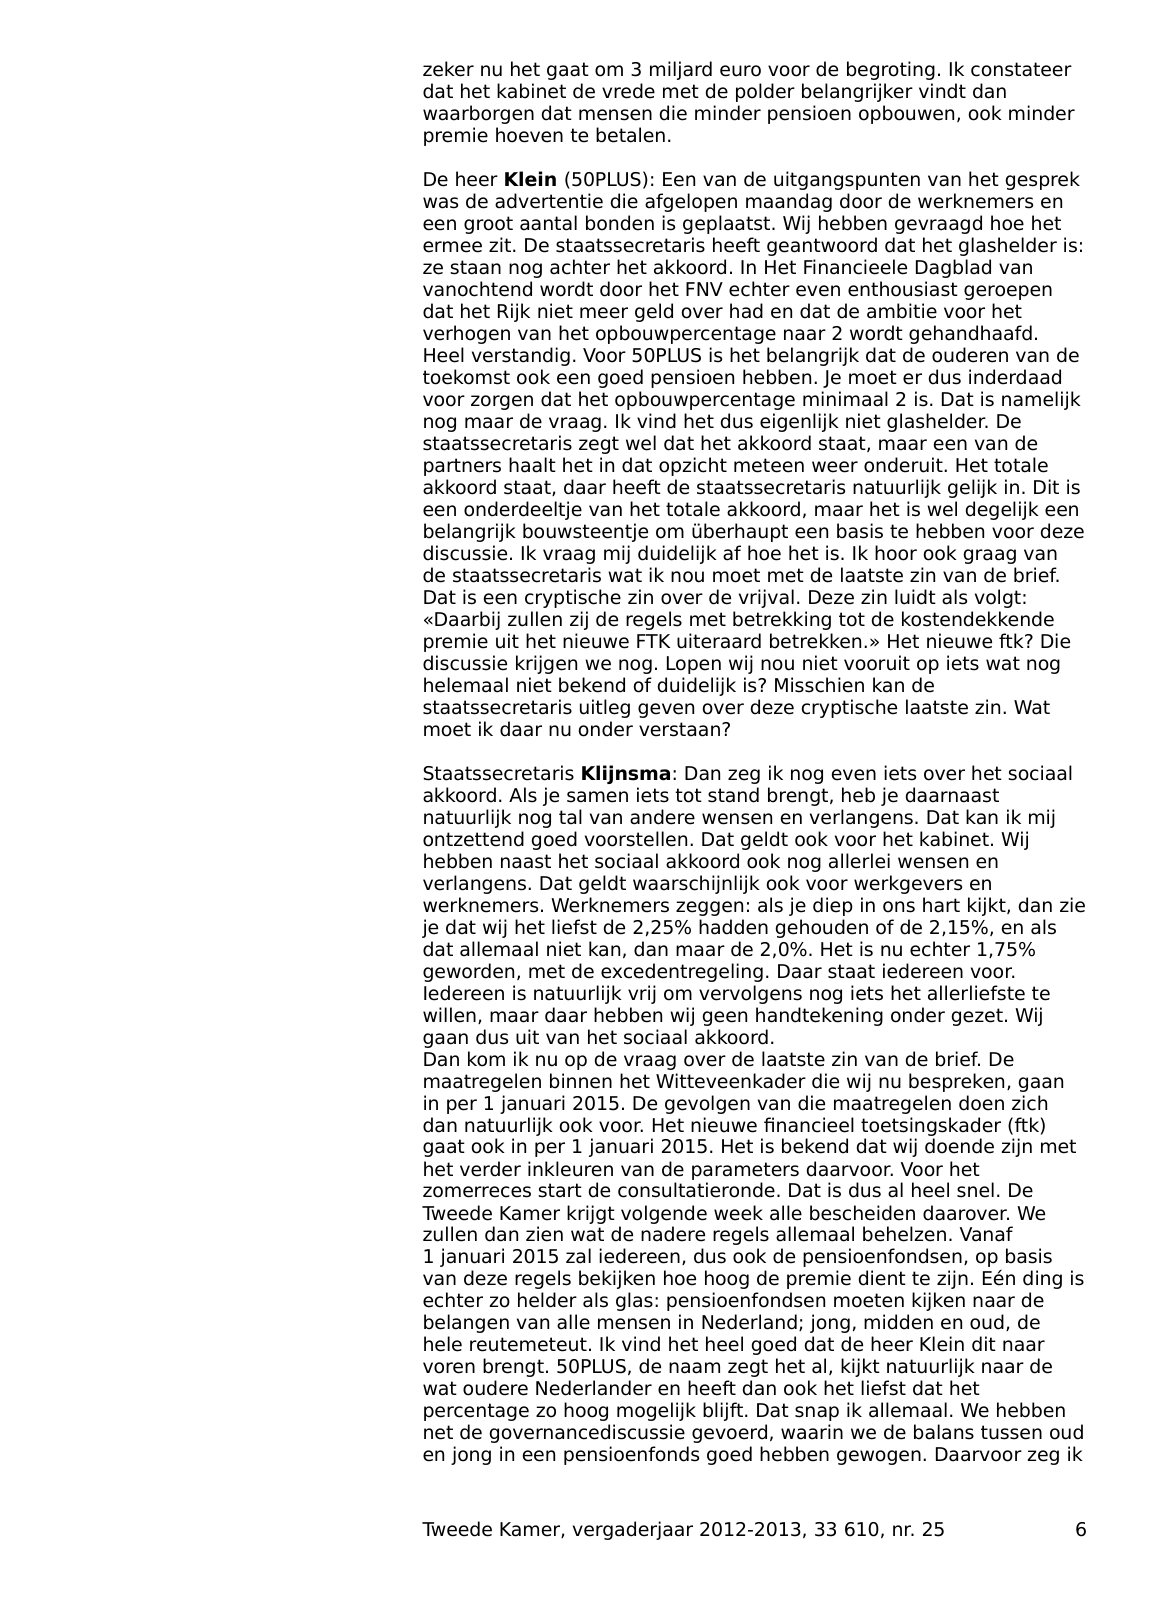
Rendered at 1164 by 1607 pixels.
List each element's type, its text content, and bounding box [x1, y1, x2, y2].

text zeker nu het gaat om 3 miljard euro voor de begroting. Ik constateer dat het kabinet de vrede met de polder belangrijker vindt dan waarborgen dat mensen die minder pensioen opbouwen, ook minder premie hoeven te betalen. [422, 59, 1087, 147]
text De heer Klein (50PLUS): Een van de uitgangspunten van het gesprek was de advertentie die afgelopen maandag door de werknemers en een groot aantal bonden is geplaatst. Wij hebben gevraagd hoe het ermee zit. De staatssecretaris heeft geantwoord dat het glashelder is: ze staan nog achter het akkoord. In Het Financieele Dagblad van vanochtend wordt door het FNV echter even enthousiast geroepen dat het Rijk niet meer geld over had en dat de ambitie voor het verhogen van het opbouwpercentage naar 2 wordt gehandhaafd. Heel verstandig. Voor 50PLUS is het belangrijk dat de ouderen van de toekomst ook een goed pensioen hebben. Je moet er dus inderdaad voor zorgen dat het opbouwpercentage minimaal 2 is. Dat is namelijk nog maar de vraag. Ik vind het dus eigenlijk niet glashelder. De staatssecretaris zegt wel dat het akkoord staat, maar een van de partners haalt het in dat opzicht meteen weer onderuit. Het totale akkoord staat, daar heeft de staatssecretaris natuurlijk gelijk in. Dit is een onderdeeltje van het totale akkoord, maar het is wel degelijk een belangrijk bouwsteentje om überhaupt een basis te hebben voor deze discussie. Ik vraag mij duidelijk af hoe het is. Ik hoor ook graag van de staatssecretaris wat ik nou moet met de laatste zin van de brief. Dat is een cryptische zin over de vrijval. Deze zin luidt als volgt: «Daarbij zullen zij de regels met betrekking tot de kostendekkende premie uit het nieuwe FTK uiteraard betrekken.» Het nieuwe ftk? Die discussie krijgen we nog. Lopen wij nou niet vooruit op iets wat nog helemaal niet bekend of duidelijk is? Misschien kan de staatssecretaris uitleg geven over deze cryptische laatste zin. Wat moet ik daar nu onder verstaan? [422, 169, 1087, 741]
text Dan kom ik nu op de vraag over de laatste zin van de brief. De maatregelen binnen het Witteveenkader die wij nu bespreken, gaan in per 1 januari 2015. De gevolgen van die maatregelen doen zich dan natuurlijk ook voor. Het nieuwe financieel toetsingskader (ftk) gaat ook in per 1 januari 2015. Het is bekend dat wij doende zijn met het verder inkleuren van de parameters daarvoor. Voor het zomerreces start de consultatieronde. Dat is dus al heel snel. De Tweede Kamer krijgt volgende week alle bescheiden daarover. We zullen dan zien wat de nadere regels allemaal behelzen. Vanaf 1 januari 2015 zal iedereen, dus ook de pensioenfondsen, op basis van deze regels bekijken hoe hoog de premie dient te zijn. Eén ding is echter zo helder als glas: pensioenfondsen moeten kijken naar de belangen van alle mensen in Nederland; jong, midden en oud, de hele reutemeteut. Ik vind het heel goed dat de heer Klein dit naar voren brengt. 50PLUS, de naam zegt het al, kijkt natuurlijk naar de wat oudere Nederlander en heeft dan ook het liefst dat het percentage zo hoog mogelijk blijft. Dat snap ik allemaal. We hebben net de governancediscussie gevoerd, waarin we de balans tussen oud en jong in een pensioenfonds goed hebben gewogen. Daarvoor zeg ik [422, 1048, 1087, 1466]
text Staatssecretaris Klijnsma: Dan zeg ik nog even iets over het sociaal akkoord. Als je samen iets tot stand brengt, heb je daarnaast natuurlijk nog tal van andere wensen en verlangens. Dat kan ik mij ontzettend goed voorstellen. Dat geldt ook voor het kabinet. Wij hebben naast het sociaal akkoord ook nog allerlei wensen en verlangens. Dat geldt waarschijnlijk ook voor werkgevers en werknemers. Werknemers zeggen: als je diep in ons hart kijkt, dan zie je dat wij het liefst de 2,25% hadden gehouden of de 2,15%, en als dat allemaal niet kan, dan maar de 2,0%. Het is nu echter 1,75% geworden, met de excedentregeling. Daar staat iedereen voor. Iedereen is natuurlijk vrij om vervolgens nog iets het allerliefste te willen, maar daar hebben wij geen handtekening onder gezet. Wij gaan dus uit van het sociaal akkoord. [422, 763, 1087, 1048]
